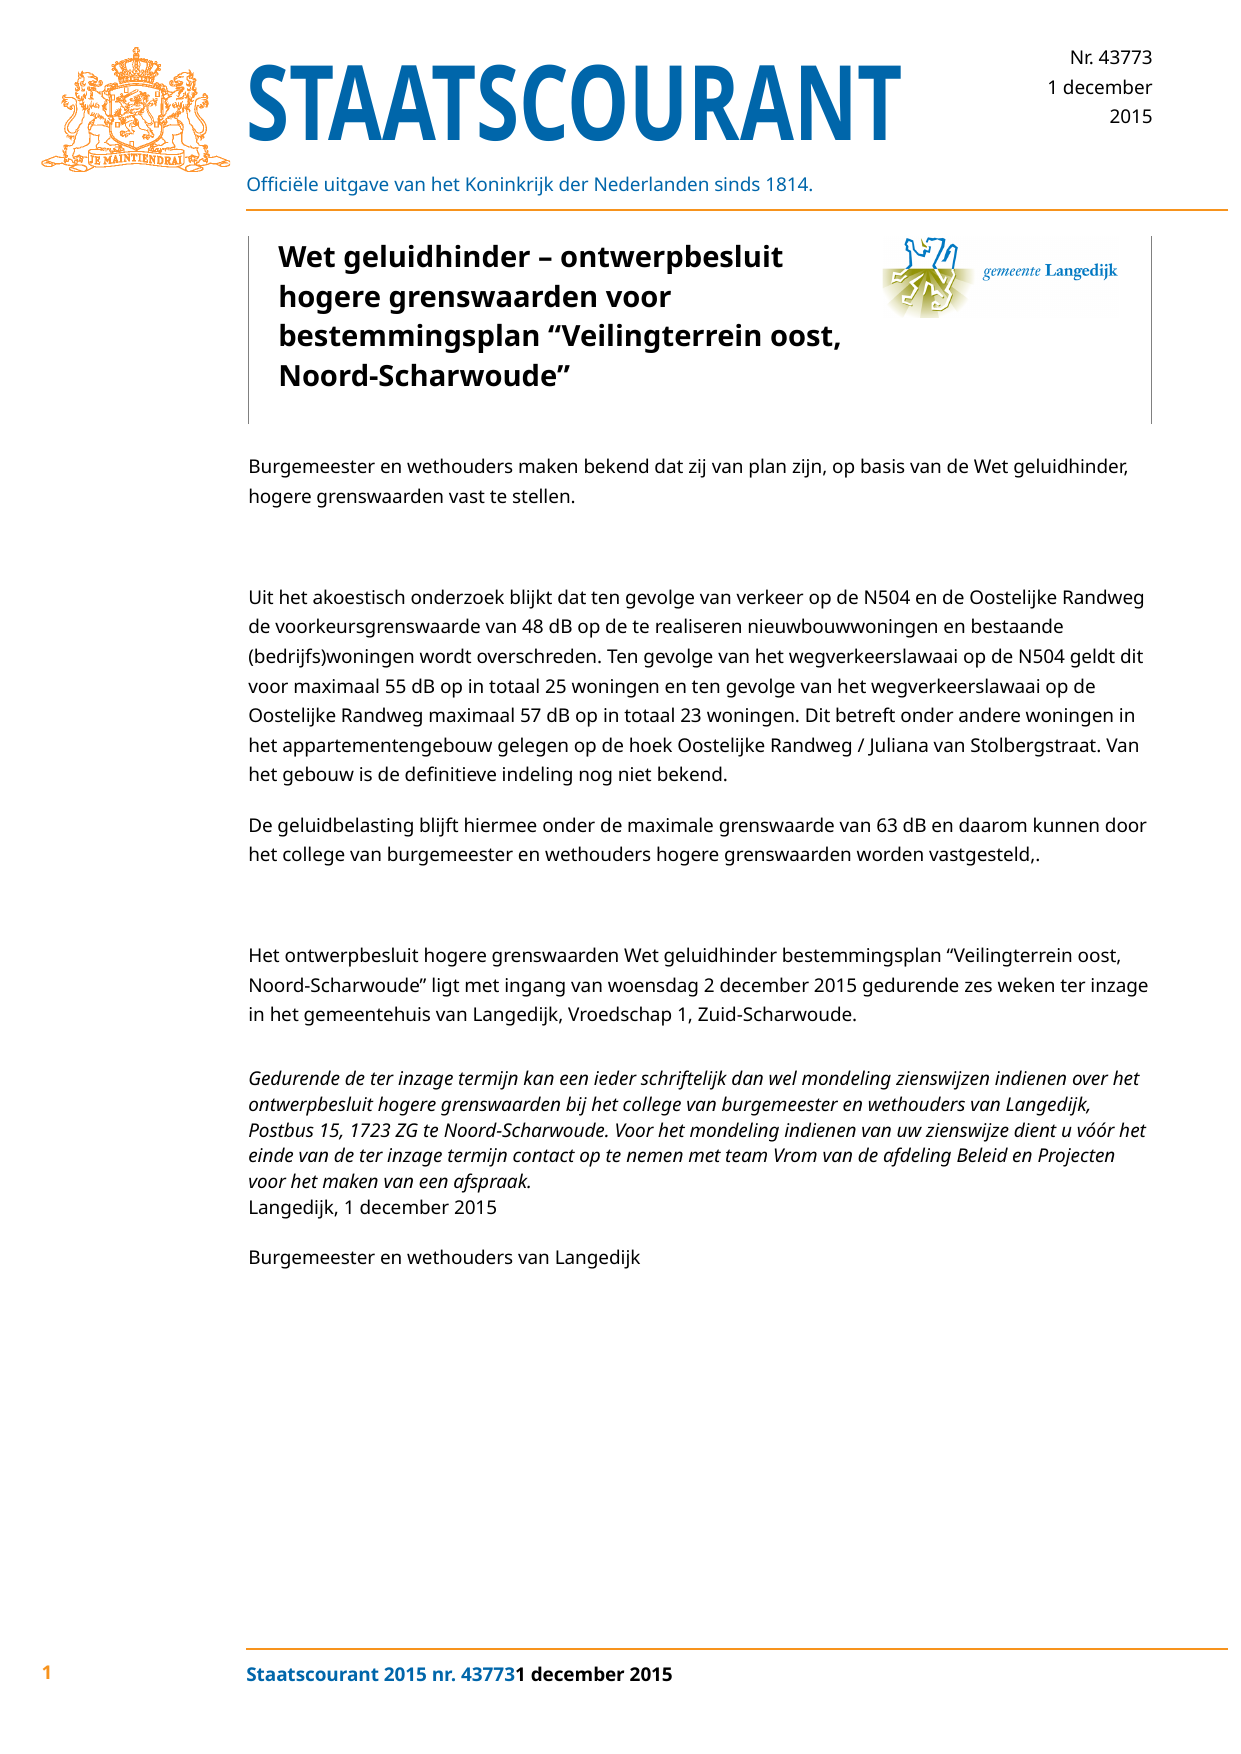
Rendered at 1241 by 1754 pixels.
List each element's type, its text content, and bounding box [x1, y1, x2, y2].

table_header [850, 236, 1151, 424]
text Langedijk, 1 december 2015 [248, 1194, 1152, 1220]
table_header Wet geluidhinder – ontwerpbesluit hogere grenswaarden voor bestemmingsplan “Veilingterrein oost, Noord-Scharwoude” [249, 236, 850, 424]
text Burgemeester en wethouders van Langedijk [248, 1244, 1152, 1270]
text Uit het akoestisch onderzoek blijkt dat ten gevolge van verkeer op de N504 en de Oostelijke Randweg de voorkeursgrenswaarde van 48 dB op de te realiseren nieuwbouwwoningen en bestaande (bedrijfs)woningen wordt overschreden. Ten gevolge van het wegverkeerslawaai op de N504 geldt dit voor maximaal 55 dB op in totaal 25 woningen en ten gevolge van het wegverkeerslawaai op de Oostelijke Randweg maximaal 57 dB op in totaal 23 woningen. Dit betreft onder andere woningen in het appartementengebouw gelegen op de hoek Oostelijke Randweg / Juliana van Stolbergstraat. Van het gebouw is de definitieve indeling nog niet bekend. [248, 584, 1152, 787]
text Gedurende de ter inzage termijn kan een ieder schriftelijk dan wel mondeling zienswijzen indienen over het ontwerpbesluit hogere grenswaarden bij het college van burgemeester en wethouders van Langedijk, Postbus 15, 1723 ZG te Noord-Scharwoude. Voor het mondeling indienen van uw zienswijze dient u vóór het einde van de ter inzage termijn contact op te nemen met team Vrom van de afdeling Beleid en Projecten voor het maken van een afspraak. [248, 1066, 1152, 1194]
text Burgemeester en wethouders maken bekend dat zij van plan zijn, op basis van de Wet geluidhinder, hogere grenswaarden vast te stellen. [248, 454, 1152, 509]
text De geluidbelasting blijft hiermee onder de maximale grenswaarde van 63 dB en daarom kunnen door het college van burgemeester en wethouders hogere grenswaarden worden vastgesteld,. [248, 812, 1152, 867]
picture [41, 47, 231, 172]
text Het ontwerpbesluit hogere grenswaarden Wet geluidhinder bestemmingsplan “Veilingterrein oost, Noord-Scharwoude” ligt met ingang van woensdag 2 december 2015 gedurende zes weken ter inzage in het gemeentehuis van Langedijk, Vroedschap 1, Zuid-Scharwoude. [248, 942, 1152, 1027]
picture [882, 236, 1119, 318]
